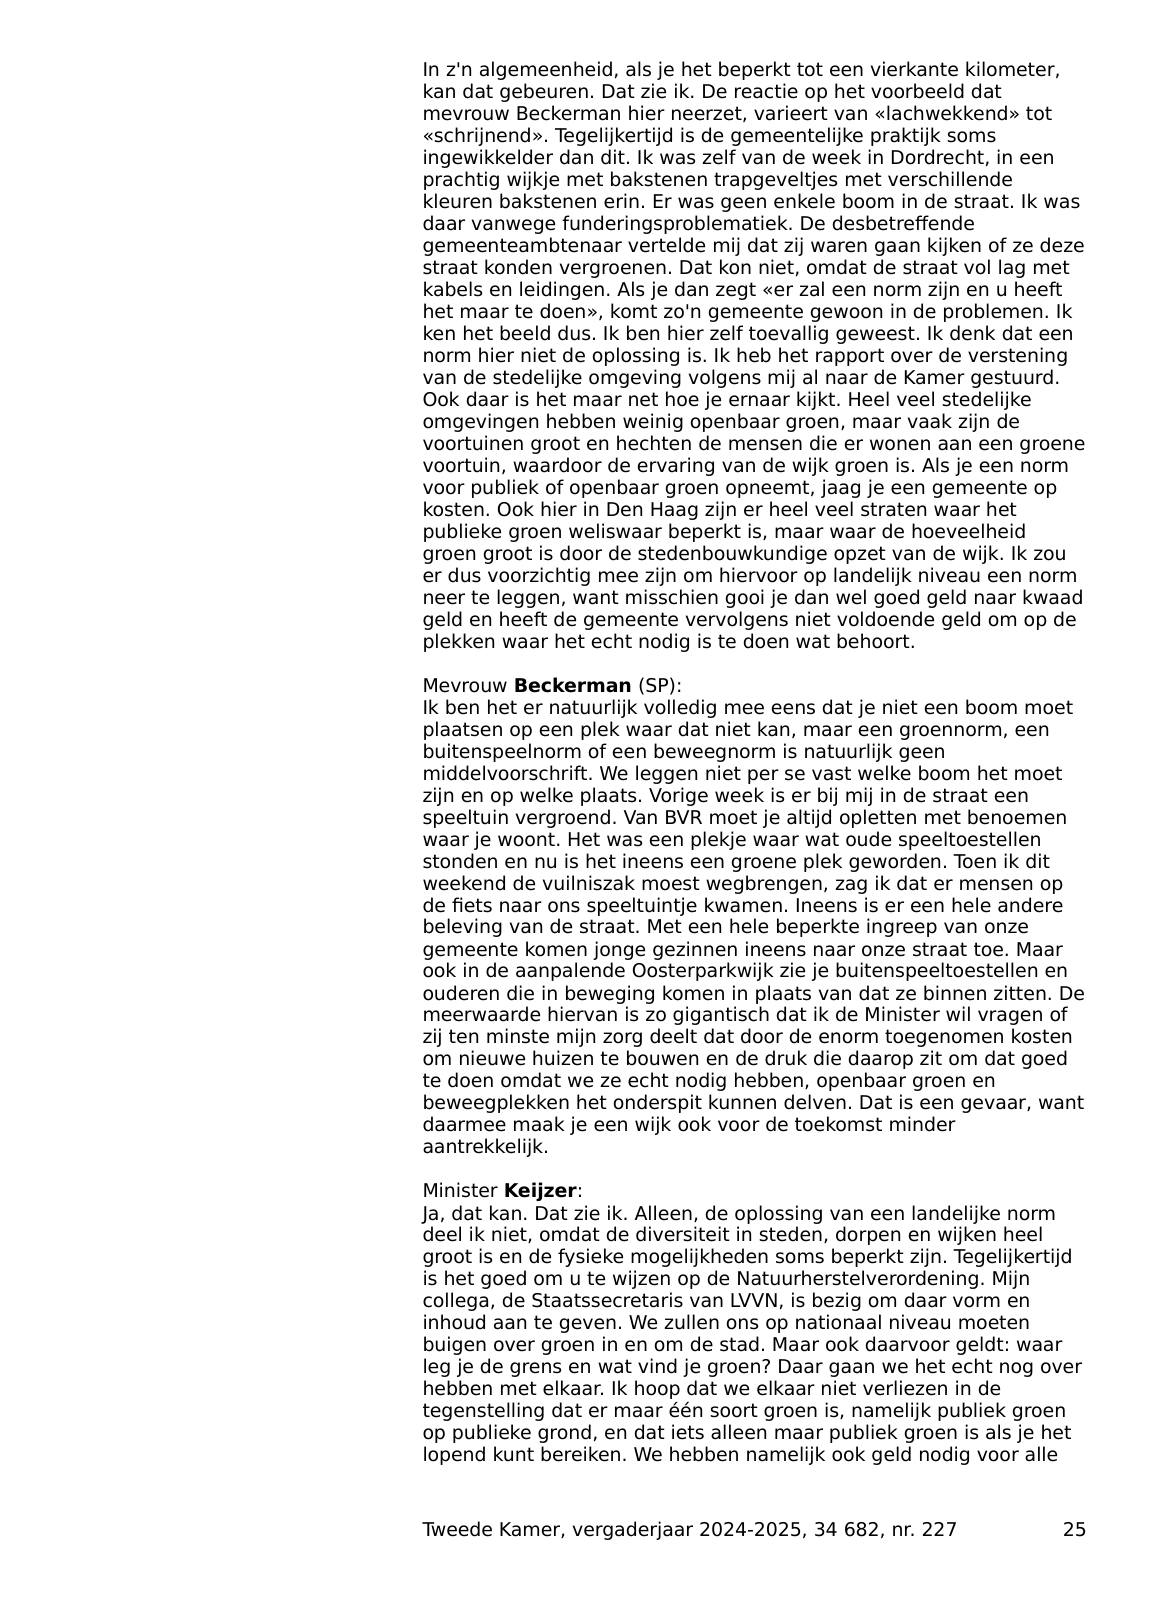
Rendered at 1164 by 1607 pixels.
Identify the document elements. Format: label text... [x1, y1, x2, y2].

text Ja, dat kan. Dat zie ik. Alleen, de oplossing van een landelijke norm deel ik niet, omdat de diversiteit in steden, dorpen en wijken heel groot is en de fysieke mogelijkheden soms beperkt zijn. Tegelijkertijd is het goed om u te wijzen op de Natuurherstelverordening. Mijn collega, de Staatssecretaris van LVVN, is bezig om daar vorm en inhoud aan te geven. We zullen ons op nationaal niveau moeten buigen over groen in en om de stad. Maar ook daarvoor geldt: waar leg je de grens en wat vind je groen? Daar gaan we het echt nog over hebben met elkaar. Ik hoop dat we elkaar niet verliezen in de tegenstelling dat er maar één soort groen is, namelijk publiek groen op publieke grond, en dat iets alleen maar publiek groen is als je het lopend kunt bereiken. We hebben namelijk ook geld nodig voor alle [422, 1202, 1087, 1466]
text Ik ben het er natuurlijk volledig mee eens dat je niet een boom moet plaatsen op een plek waar dat niet kan, maar een groennorm, een buitenspeelnorm of een beweegnorm is natuurlijk geen middelvoorschrift. We leggen niet per se vast welke boom het moet zijn en op welke plaats. Vorige week is er bij mij in de straat een speeltuin vergroend. Van BVR moet je altijd opletten met benoemen waar je woont. Het was een plekje waar wat oude speeltoestellen stonden en nu is het ineens een groene plek geworden. Toen ik dit weekend de vuilniszak moest wegbrengen, zag ik dat er mensen op de fiets naar ons speeltuintje kwamen. Ineens is er een hele andere beleving van de straat. Met een hele beperkte ingreep van onze gemeente komen jonge gezinnen ineens naar onze straat toe. Maar ook in de aanpalende Oosterparkwijk zie je buitenspeeltoestellen en ouderen die in beweging komen in plaats van dat ze binnen zitten. De meerwaarde hiervan is zo gigantisch dat ik de Minister wil vragen of zij ten minste mijn zorg deelt dat door de enorm toegenomen kosten om nieuwe huizen te bouwen en de druk die daarop zit om dat goed te doen omdat we ze echt nodig hebben, openbaar groen en beweegplekken het onderspit kunnen delven. Dat is een gevaar, want daarmee maak je een wijk ook voor de toekomst minder aantrekkelijk. [422, 697, 1087, 1158]
text In z'n algemeenheid, als je het beperkt tot een vierkante kilometer, kan dat gebeuren. Dat zie ik. De reactie op het voorbeeld dat mevrouw Beckerman hier neerzet, varieert van «lachwekkend» tot «schrijnend». Tegelijkertijd is de gemeentelijke praktijk soms ingewikkelder dan dit. Ik was zelf van de week in Dordrecht, in een prachtig wijkje met bakstenen trapgeveltjes met verschillende kleuren bakstenen erin. Er was geen enkele boom in de straat. Ik was daar vanwege funderingsproblematiek. De desbetreffende gemeenteambtenaar vertelde mij dat zij waren gaan kijken of ze deze straat konden vergroenen. Dat kon niet, omdat de straat vol lag met kabels en leidingen. Als je dan zegt «er zal een norm zijn en u heeft het maar te doen», komt zo'n gemeente gewoon in de problemen. Ik ken het beeld dus. Ik ben hier zelf toevallig geweest. Ik denk dat een norm hier niet de oplossing is. Ik heb het rapport over de verstening van de stedelijke omgeving volgens mij al naar de Kamer gestuurd. Ook daar is het maar net hoe je ernaar kijkt. Heel veel stedelijke omgevingen hebben weinig openbaar groen, maar vaak zijn de voortuinen groot en hechten de mensen die er wonen aan een groene voortuin, waardoor de ervaring van de wijk groen is. Als je een norm voor publiek of openbaar groen opneemt, jaag je een gemeente op kosten. Ook hier in Den Haag zijn er heel veel straten waar het publieke groen weliswaar beperkt is, maar waar de hoeveelheid groen groot is door de stedenbouwkundige opzet van de wijk. Ik zou er dus voorzichtig mee zijn om hiervoor op landelijk niveau een norm neer te leggen, want misschien gooi je dan wel goed geld naar kwaad geld en heeft de gemeente vervolgens niet voldoende geld om op de plekken waar het echt nodig is te doen wat behoort. [422, 59, 1087, 652]
text Minister Keijzer: [422, 1180, 1087, 1202]
text Mevrouw Beckerman (SP): [422, 675, 1087, 697]
